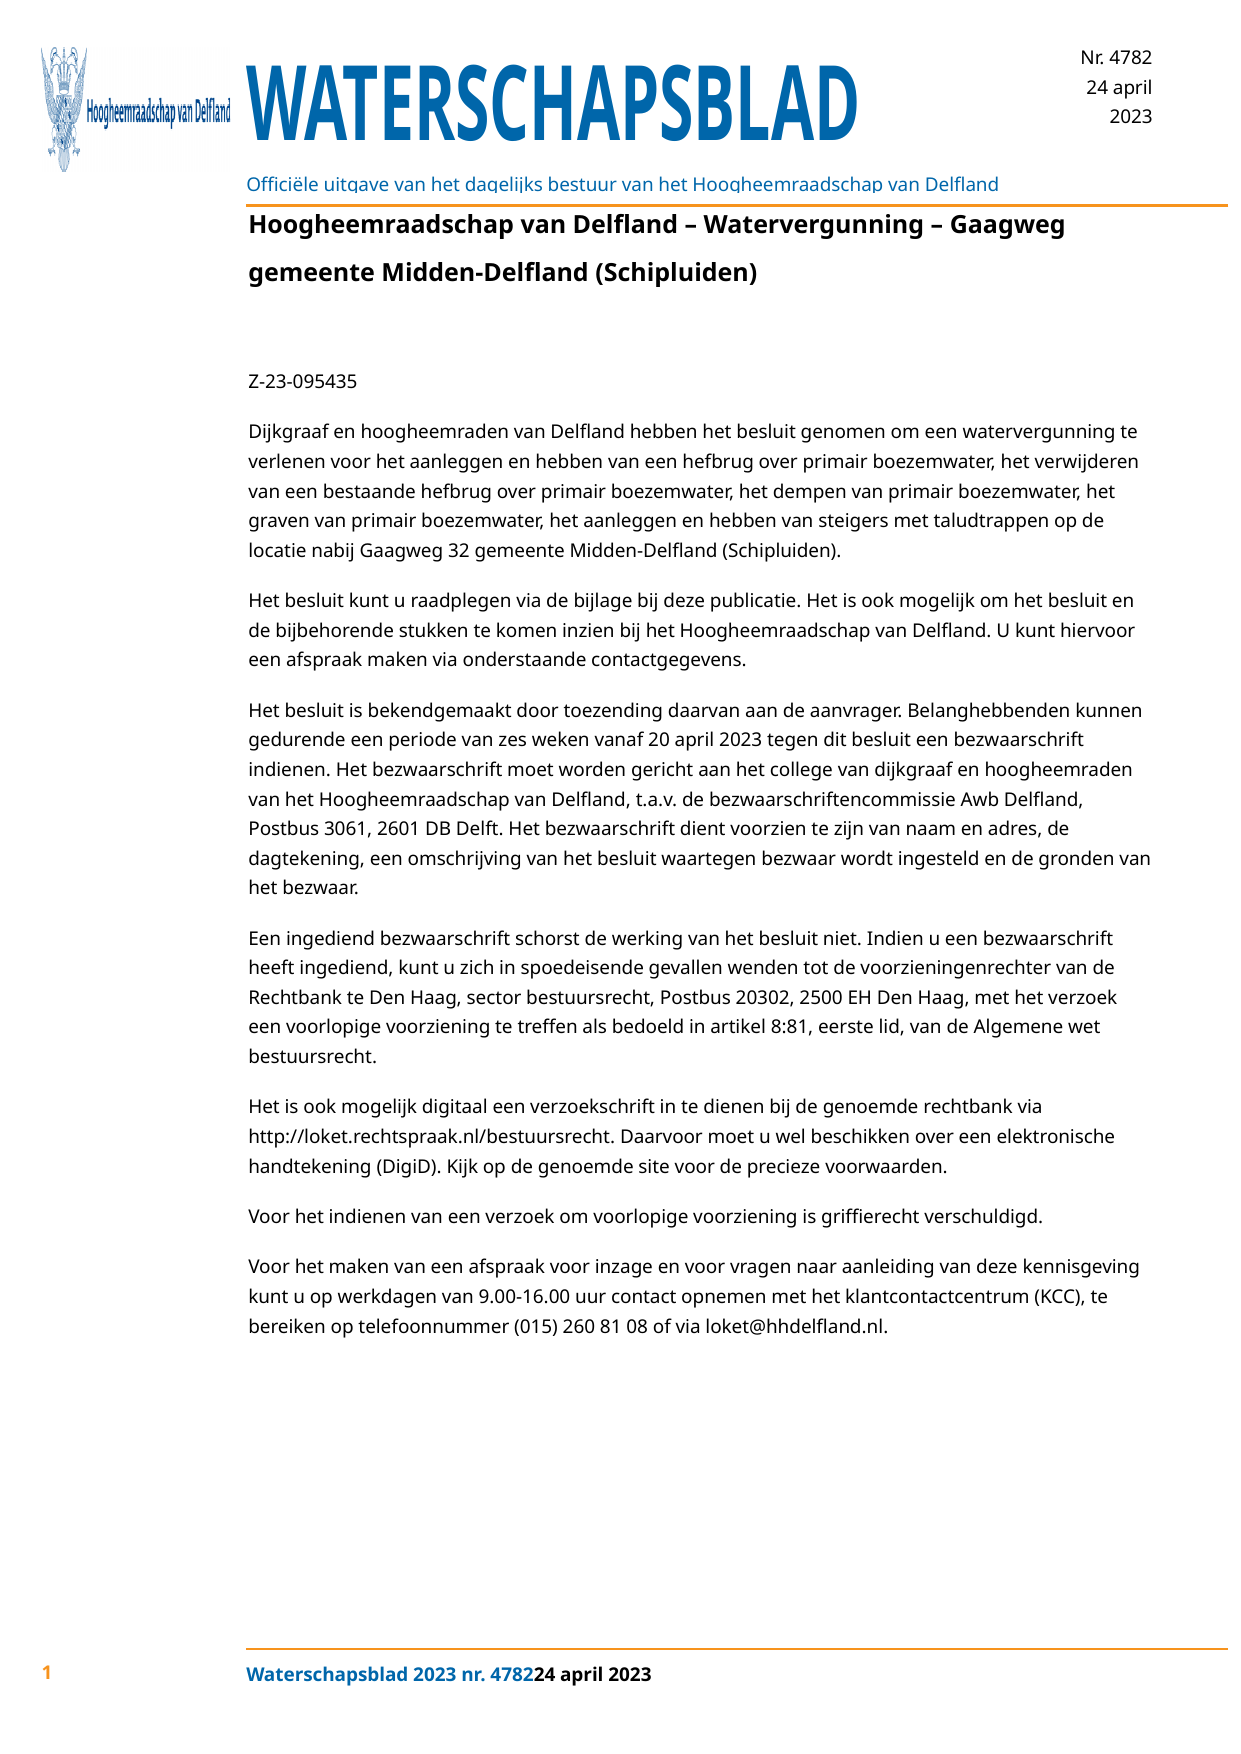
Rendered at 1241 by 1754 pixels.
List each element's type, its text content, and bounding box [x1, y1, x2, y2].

text Hoogheemraadschap van Delfland – Watervergunning – Gaagweg gemeente Midden-Delfland (Schipluiden) [248, 207, 1152, 288]
text Het is ook mogelijk digitaal een verzoekschrift in te dienen bij de genoemde rechtbank via http://loket.rechtspraak.nl/bestuursrecht. Daarvoor moet u wel beschikken over een elektronische handtekening (DigiD). Kijk op de genoemde site voor de precieze voorwaarden. [248, 1094, 1152, 1179]
picture [41, 47, 231, 172]
text Voor het indienen van een verzoek om voorlopige voorziening is griffierecht verschuldigd. [248, 1203, 1152, 1229]
text Voor het maken van een afspraak voor inzage en voor vragen naar aanleiding van deze kennisgeving kunt u op werkdagen van 9.00-16.00 uur contact opnemen met het klantcontactcentrum (KCC), te bereiken op telefoonnummer (015) 260 81 08 of via loket@hhdelfland.nl. [248, 1254, 1152, 1339]
text Het besluit is bekendgemaakt door toezending daarvan aan de aanvrager. Belanghebbenden kunnen gedurende een periode van zes weken vanaf 20 april 2023 tegen dit besluit een bezwaarschrift indienen. Het bezwaarschrift moet worden gericht aan het college van dijkgraaf en hoogheemraden van het Hoogheemraadschap van Delfland, t.a.v. de bezwaarschriftencommissie Awb Delfland, Postbus 3061, 2601 DB Delft. Het bezwaarschrift dient voorzien te zijn van naam en adres, de dagtekening, een omschrijving van het besluit waartegen bezwaar wordt ingesteld en de gronden van het bezwaar. [248, 697, 1152, 900]
text Z-23-095435 [248, 368, 1152, 394]
text Dijkgraaf en hoogheemraden van Delfland hebben het besluit genomen om een watervergunning te verlenen voor het aanleggen en hebben van een hefbrug over primair boezemwater, het verwijderen van een bestaande hefbrug over primair boezemwater, het dempen van primair boezemwater, het graven van primair boezemwater, het aanleggen en hebben van steigers met taludtrappen op de locatie nabij Gaagweg 32 gemeente Midden-Delfland (Schipluiden). [248, 419, 1152, 563]
text Het besluit kunt u raadplegen via de bijlage bij deze publicatie. Het is ook mogelijk om het besluit en de bijbehorende stukken te komen inzien bij het Hoogheemraadschap van Delfland. U kunt hiervoor een afspraak maken via onderstaande contactgegevens. [248, 587, 1152, 672]
text Een ingediend bezwaarschrift schorst de werking van het besluit niet. Indien u een bezwaarschrift heeft ingediend, kunt u zich in spoedeisende gevallen wenden tot de voorzieningenrechter van de Rechtbank te Den Haag, sector bestuursrecht, Postbus 20302, 2500 EH Den Haag, met het verzoek een voorlopige voorziening te treffen als bedoeld in artikel 8:81, eerste lid, van de Algemene wet bestuursrecht. [248, 925, 1152, 1069]
